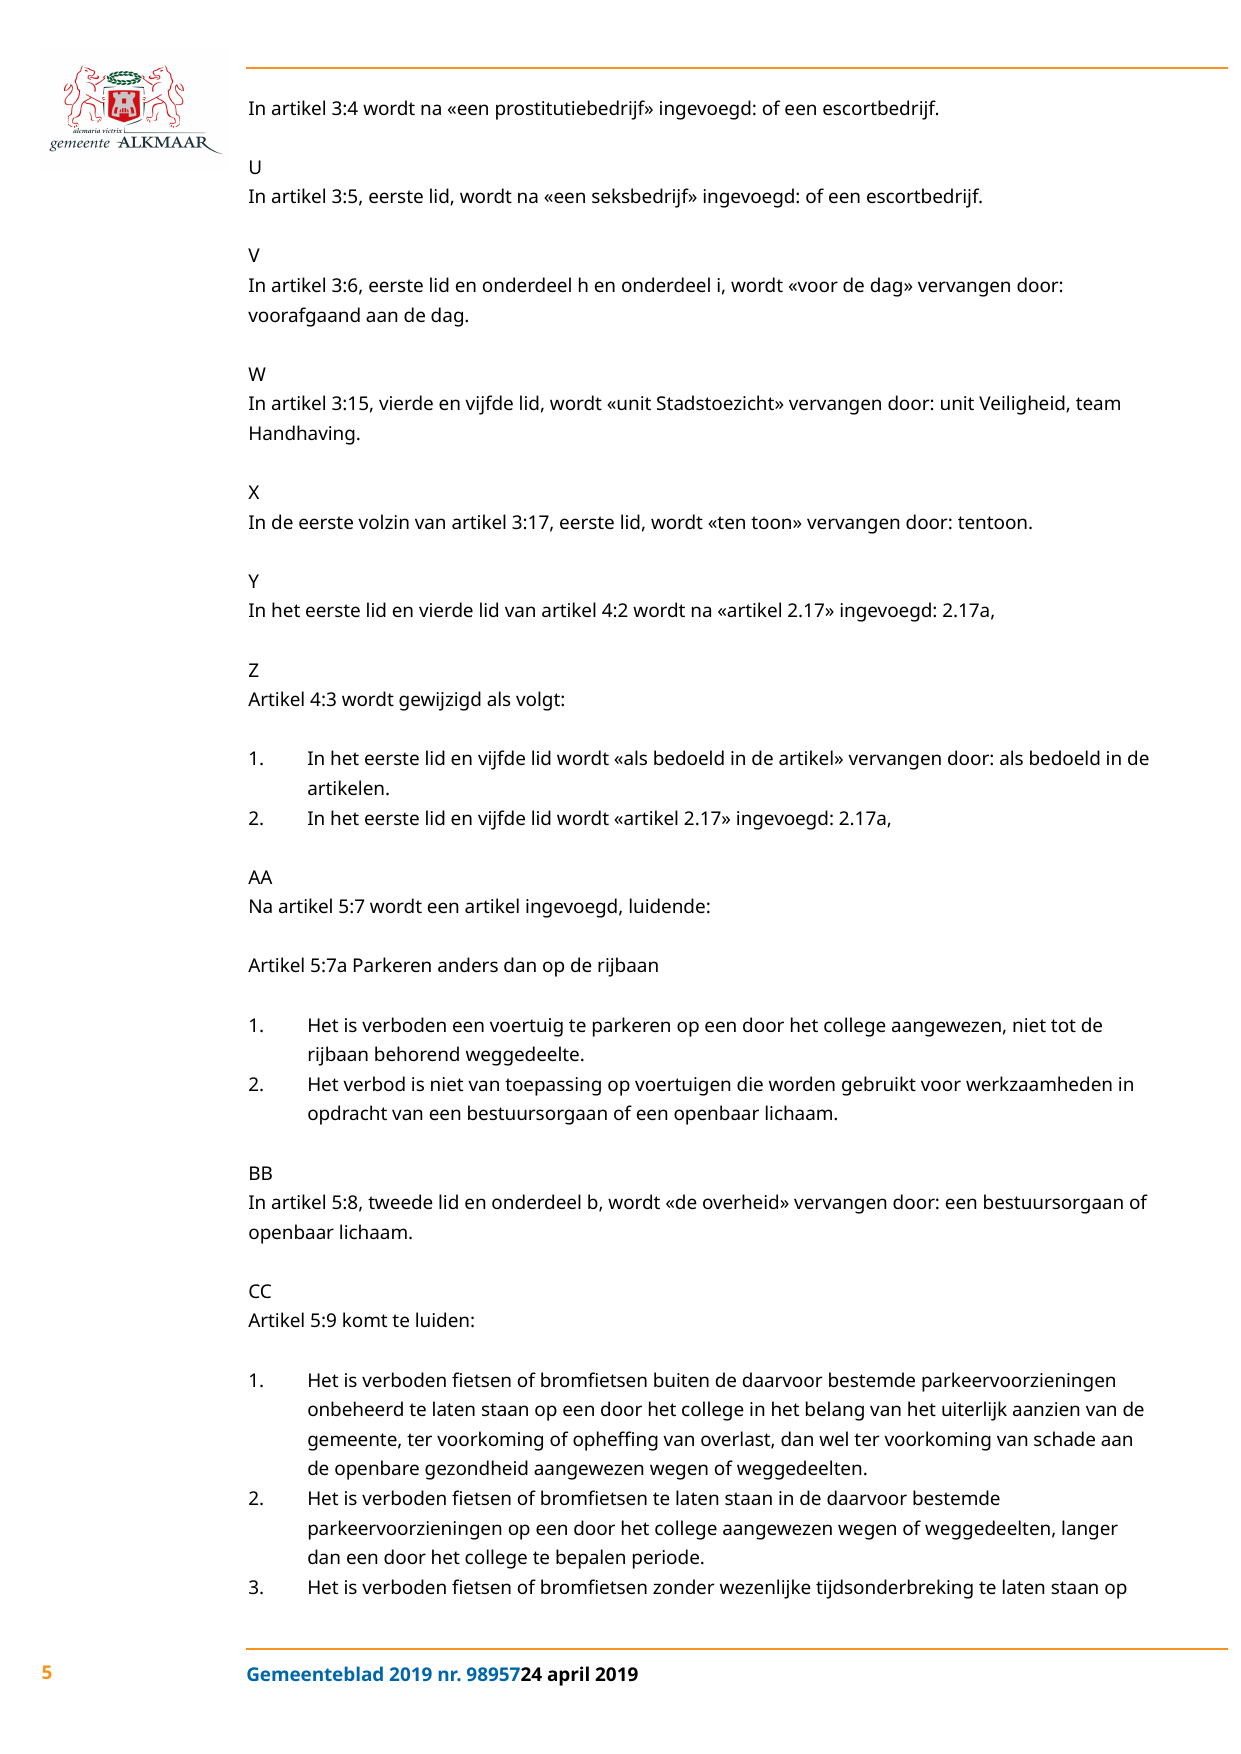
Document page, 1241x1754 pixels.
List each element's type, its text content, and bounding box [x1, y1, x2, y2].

list Het is verboden fietsen of bromfietsen buiten de daarvoor bestemde parkeervoorzieningen onbeheerd te laten staan op een door het college in het belang van het uiterlijk aanzien van de gemeente, ter voorkoming of opheffing van overlast, dan wel ter voorkoming van schade aan de openbare gezondheid aangewezen wegen of weggedeelten. [248, 1367, 1152, 1481]
text In artikel 3:4 wordt na «een prostitutiebedrijf» ingevoegd: of een escortbedrijf. [248, 95, 1152, 121]
text X [248, 479, 1152, 505]
text In artikel 5:8, tweede lid en onderdeel b, wordt «de overheid» vervangen door: een bestuursorgaan of openbaar lichaam. [248, 1189, 1152, 1245]
list Het is verboden fietsen of bromfietsen te laten staan in de daarvoor bestemde parkeervoorzieningen op een door het college aangewezen wegen of weggedeelten, langer dan een door het college te bepalen periode. [248, 1485, 1152, 1570]
list Het is verboden fietsen of bromfietsen zonder wezenlijke tijdsonderbreking te laten staan op [248, 1574, 1152, 1600]
picture [41, 47, 231, 172]
list In het eerste lid en vijfde lid wordt «als bedoeld in de artikel» vervangen door: als bedoeld in de artikelen. [248, 746, 1152, 801]
text AA [248, 864, 1152, 890]
list In het eerste lid en vijfde lid wordt «artikel 2.17» ingevoegd: 2.17a, [248, 805, 1152, 831]
text U [248, 154, 1152, 180]
list Het is verboden een voertuig te parkeren op een door het college aangewezen, niet tot de rijbaan behorend weggedeelte. [248, 1012, 1152, 1067]
text In artikel 3:15, vierde en vijfde lid, wordt «unit Stadstoezicht» vervangen door: unit Veiligheid, team Handhaving. [248, 391, 1152, 446]
text In de eerste volzin van artikel 3:17, eerste lid, wordt «ten toon» vervangen door: tentoon. [248, 509, 1152, 535]
text In het eerste lid en vierde lid van artikel 4:2 wordt na «artikel 2.17» ingevoegd: 2.17a, [248, 598, 1152, 623]
text V [248, 243, 1152, 268]
text Y [248, 568, 1152, 594]
text Artikel 5:7a Parkeren anders dan op de rijbaan [248, 953, 1152, 978]
list Het verbod is niet van toepassing op voertuigen die worden gebruikt voor werkzaamheden in opdracht van een bestuursorgaan of een openbaar lichaam. [248, 1071, 1152, 1126]
text In artikel 3:6, eerste lid en onderdeel h en onderdeel i, wordt «voor de dag» vervangen door: voorafgaand aan de dag. [248, 272, 1152, 328]
text CC [248, 1278, 1152, 1304]
text Artikel 4:3 wordt gewijzigd als volgt: [248, 686, 1152, 712]
text Na artikel 5:7 wordt een artikel ingevoegd, luidende: [248, 893, 1152, 919]
text W [248, 361, 1152, 387]
text BB [248, 1160, 1152, 1186]
text Z [248, 657, 1152, 683]
text Artikel 5:9 komt te luiden: [248, 1308, 1152, 1333]
text In artikel 3:5, eerste lid, wordt na «een seksbedrijf» ingevoegd: of een escortbedrijf. [248, 183, 1152, 209]
